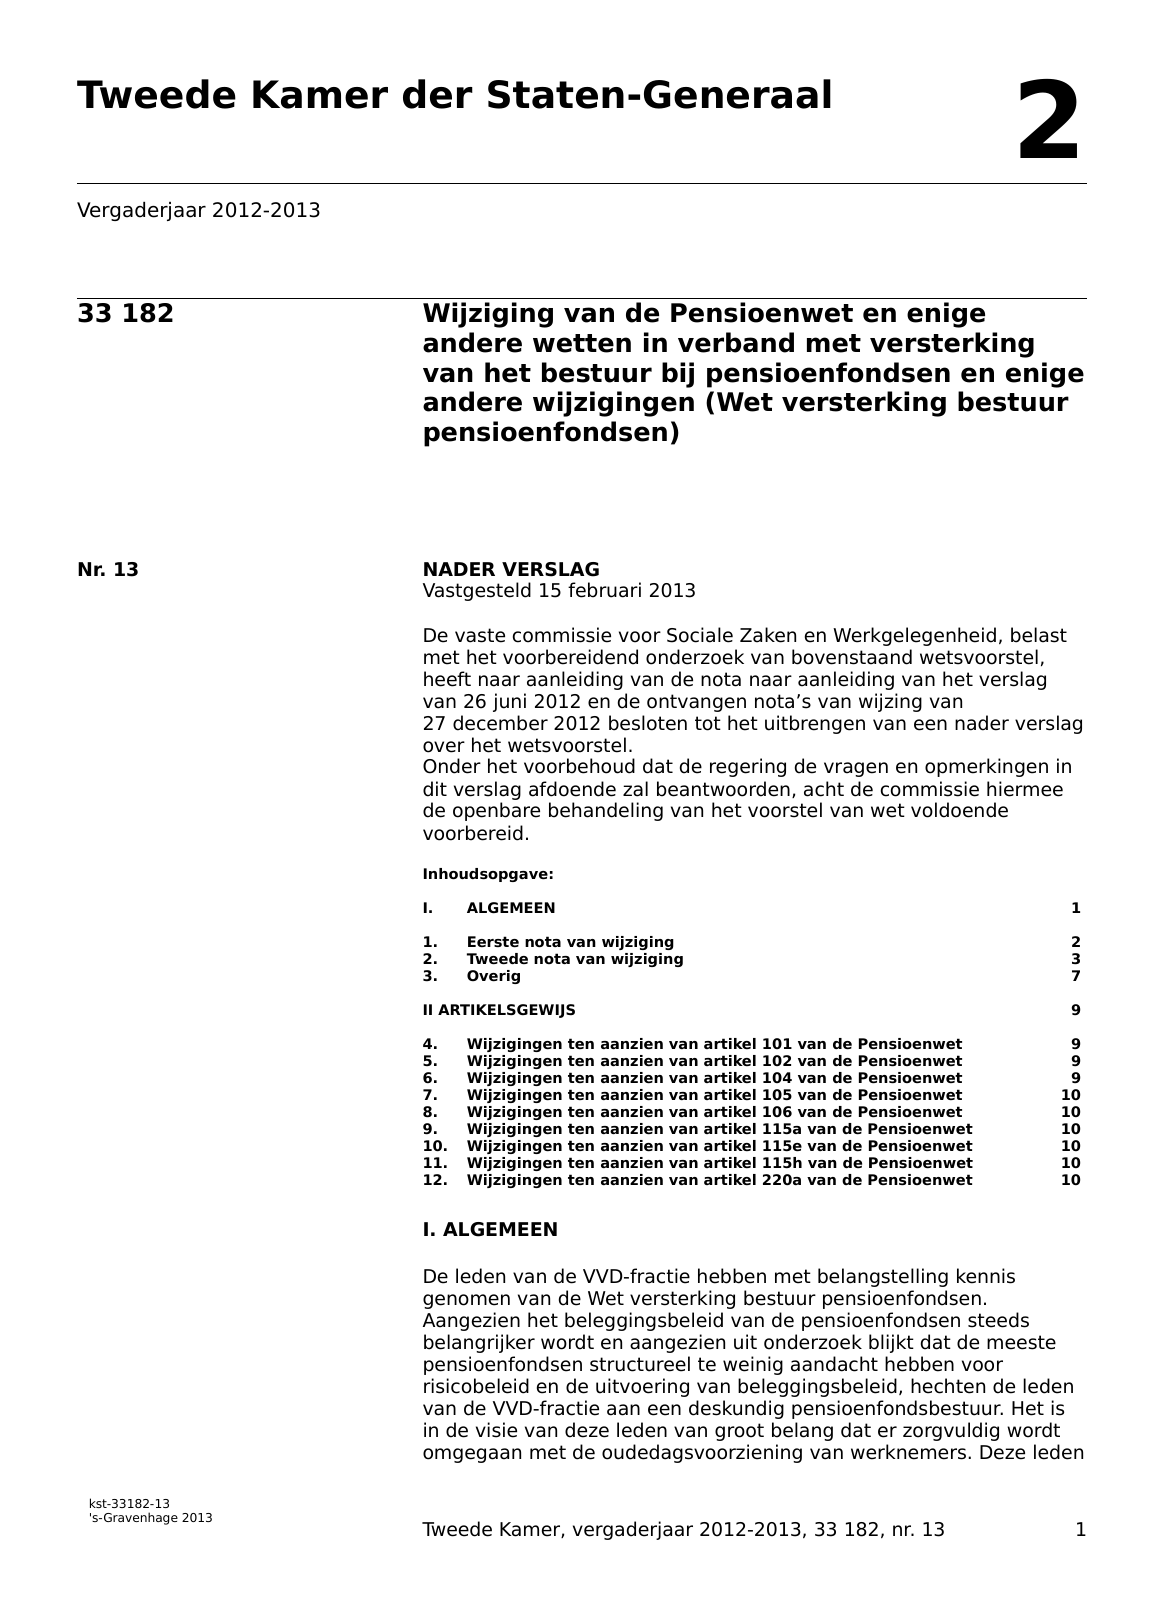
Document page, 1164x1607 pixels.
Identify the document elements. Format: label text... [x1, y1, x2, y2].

table_cell 2. [422, 951, 461, 968]
table_cell 9 [1039, 1036, 1087, 1053]
table_cell 1. [422, 934, 461, 951]
table_cell [461, 917, 1039, 934]
table_cell 11. [422, 1155, 461, 1172]
table_cell [1039, 883, 1087, 900]
table_cell 9 [1039, 1053, 1087, 1070]
table_cell 7 [1039, 968, 1087, 985]
table_cell Wijzigingen ten aanzien van artikel 220a van de Pensioenwet [461, 1172, 1039, 1189]
table_cell [422, 917, 461, 934]
table_cell 10 [1039, 1104, 1087, 1121]
table_cell 6. [422, 1070, 461, 1087]
table_cell Wijzigingen ten aanzien van artikel 104 van de Pensioenwet [461, 1070, 1039, 1087]
table_cell Vergaderjaar 2012-2013 [77, 184, 1087, 298]
table_cell [461, 985, 1039, 1002]
table_cell Tweede nota van wijziging [461, 951, 1039, 968]
table_cell 3. [422, 968, 461, 985]
table_cell Wijzigingen ten aanzien van artikel 115h van de Pensioenwet [461, 1155, 1039, 1172]
table_cell 5. [422, 1053, 461, 1070]
table_cell 12. [422, 1172, 461, 1189]
table_header 2 [886, 59, 1087, 183]
table_cell 2 [1039, 934, 1087, 951]
table_cell 8. [422, 1104, 461, 1121]
table_cell [1039, 985, 1087, 1002]
table_cell Overig [461, 968, 1039, 985]
table_cell 4. [422, 1036, 461, 1053]
table_cell Wijzigingen ten aanzien van artikel 115a van de Pensioenwet [461, 1121, 1039, 1138]
text kst-33182-13 [88, 1497, 323, 1511]
text 's-Gravenhage 2013 [88, 1511, 323, 1525]
table_header Tweede Kamer der Staten-Generaal [77, 59, 886, 183]
text De leden van de VVD-fractie hebben met belangstelling kennis genomen van de Wet versterking bestuur pensioenfondsen. Aangezien het beleggingsbeleid van de pensioenfondsen steeds belangrijker wordt en aangezien uit onderzoek blijkt dat de meeste pensioenfondsen structureel te weinig aandacht hebben voor risicobeleid en de uitvoering van beleggingsbeleid, hechten de leden van de VVD-fractie aan een deskundig pensioenfondsbestuur. Het is in de visie van deze leden van groot belang dat er zorgvuldig wordt omgegaan met de oudedagsvoorziening van werknemers. Deze leden [422, 1266, 1087, 1464]
table_cell [1039, 1019, 1087, 1036]
text Onder het voorbehoud dat de regering de vragen en opmerkingen in dit verslag afdoende zal beantwoorden, acht de commissie hiermee de openbare behandeling van het voorstel van wet voldoende voorbereid. [422, 756, 1087, 844]
table_cell 10 [1039, 1087, 1087, 1104]
table_cell 7. [422, 1087, 461, 1104]
table_cell Wijzigingen ten aanzien van artikel 101 van de Pensioenwet [461, 1036, 1039, 1053]
table_cell Eerste nota van wijziging [461, 934, 1039, 951]
table_cell Wijzigingen ten aanzien van artikel 105 van de Pensioenwet [461, 1087, 1039, 1104]
table_cell II ARTIKELSGEWIJS [422, 1002, 1039, 1019]
table_cell [422, 1019, 461, 1036]
table_cell 10 [1039, 1172, 1087, 1189]
table_cell [461, 883, 1039, 900]
table_cell Wijzigingen ten aanzien van artikel 115e van de Pensioenwet [461, 1138, 1039, 1155]
table_cell 10 [1039, 1121, 1087, 1138]
table_cell 10 [1039, 1155, 1087, 1172]
table_cell ALGEMEEN [461, 900, 1039, 917]
table_cell Wijzigingen ten aanzien van artikel 106 van de Pensioenwet [461, 1104, 1039, 1121]
table_cell [461, 1019, 1039, 1036]
table_cell [422, 985, 461, 1002]
table_cell 9 [1039, 1002, 1087, 1019]
subtitle I. ALGEMEEN [422, 1219, 1087, 1241]
subtitle 33 182 Wijziging van de Pensioenwet en enige andere wetten in verband met versterking van het bestuur bij pensioenfondsen en enige andere wijzigingen (Wet versterking bestuur pensioenfondsen) [77, 299, 1087, 447]
table_cell Wijzigingen ten aanzien van artikel 102 van de Pensioenwet [461, 1053, 1039, 1070]
table_cell 1 [1039, 900, 1087, 917]
table_cell 10. [422, 1138, 461, 1155]
table_cell 9 [1039, 1070, 1087, 1087]
table_cell 9. [422, 1121, 461, 1138]
table_cell [1039, 917, 1087, 934]
table_cell 10 [1039, 1138, 1087, 1155]
text Vastgesteld 15 februari 2013 [422, 580, 1087, 602]
table_cell [422, 883, 461, 900]
table_header [1039, 866, 1087, 883]
table_cell 3 [1039, 951, 1087, 968]
table_cell I. [422, 900, 461, 917]
table_header Inhoudsopgave: [422, 866, 1039, 883]
text De vaste commissie voor Sociale Zaken en Werkgelegenheid, belast met het voorbereidend onderzoek van bovenstaand wetsvoorstel, heeft naar aanleiding van de nota naar aanleiding van het verslag van 26 juni 2012 en de ontvangen nota’s van wijzing van 27 december 2012 besloten tot het uitbrengen van een nader verslag over het wetsvoorstel. [422, 624, 1087, 756]
subtitle Nr. 13 NADER VERSLAG [77, 558, 1087, 580]
